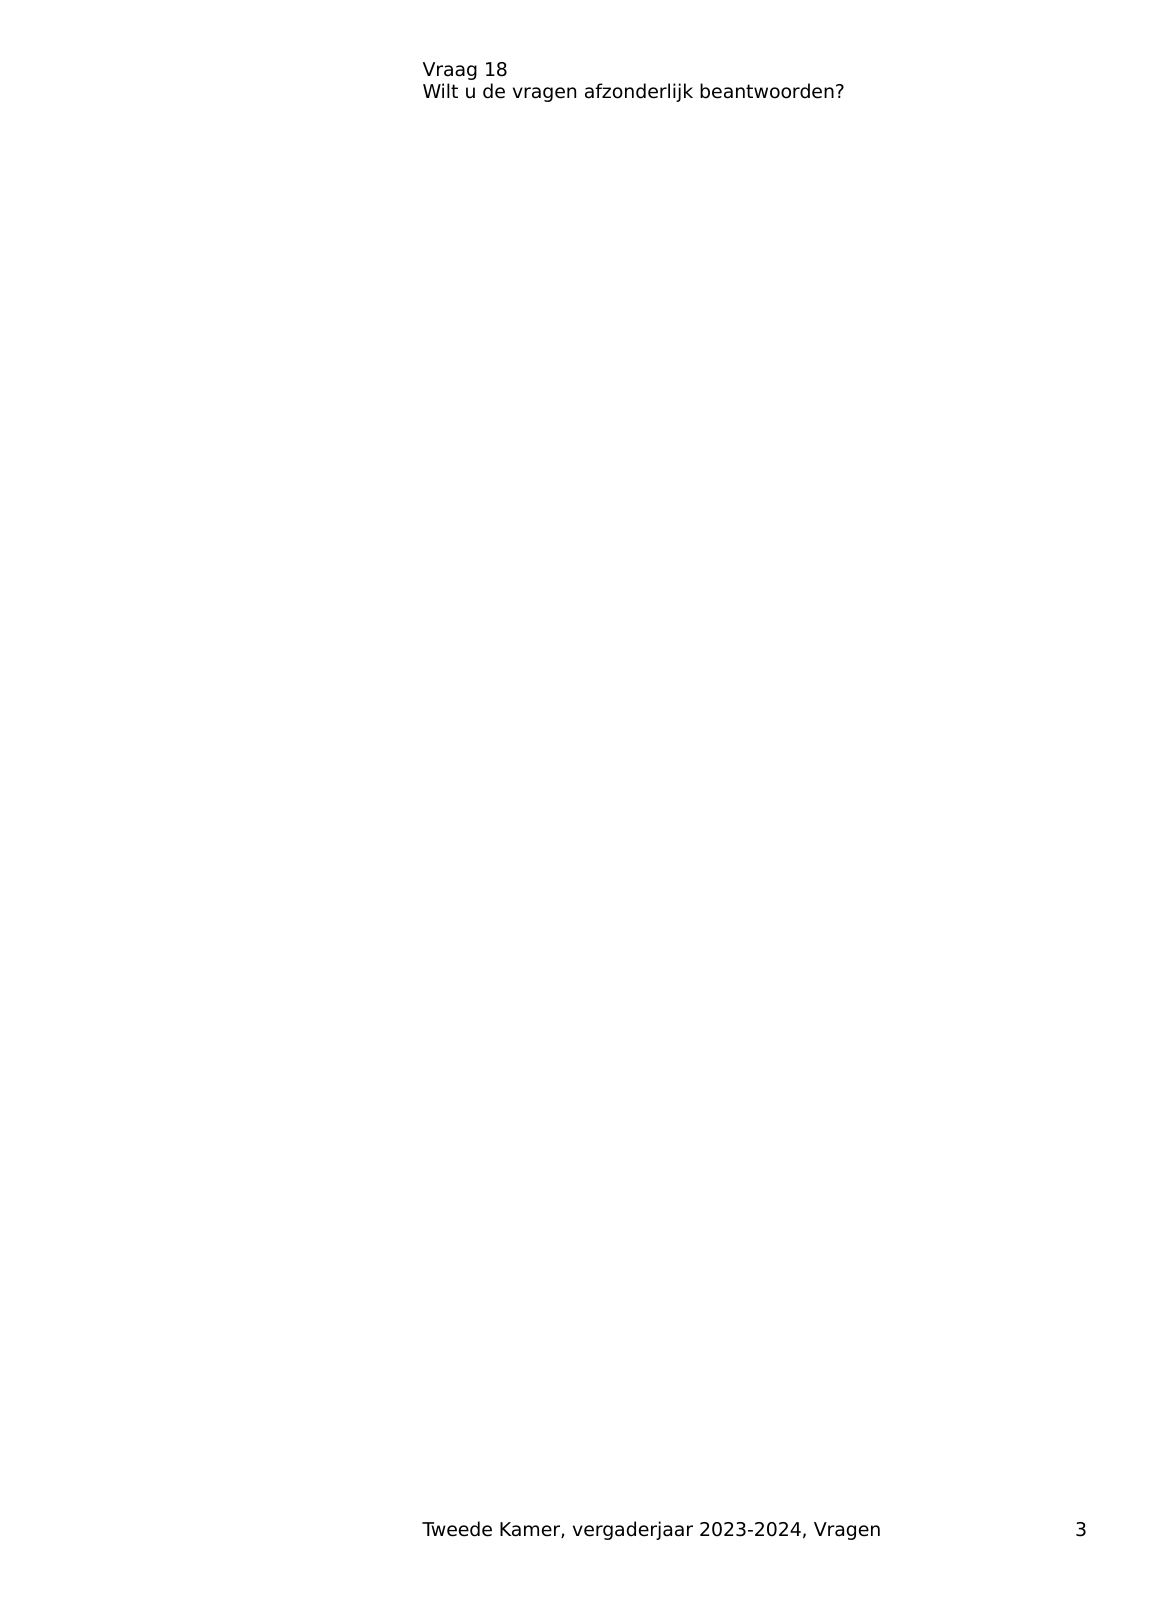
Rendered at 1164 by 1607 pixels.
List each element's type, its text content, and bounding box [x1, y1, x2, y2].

text Vraag 18 [422, 59, 1087, 81]
text Wilt u de vragen afzonderlijk beantwoorden? [422, 81, 1087, 103]
